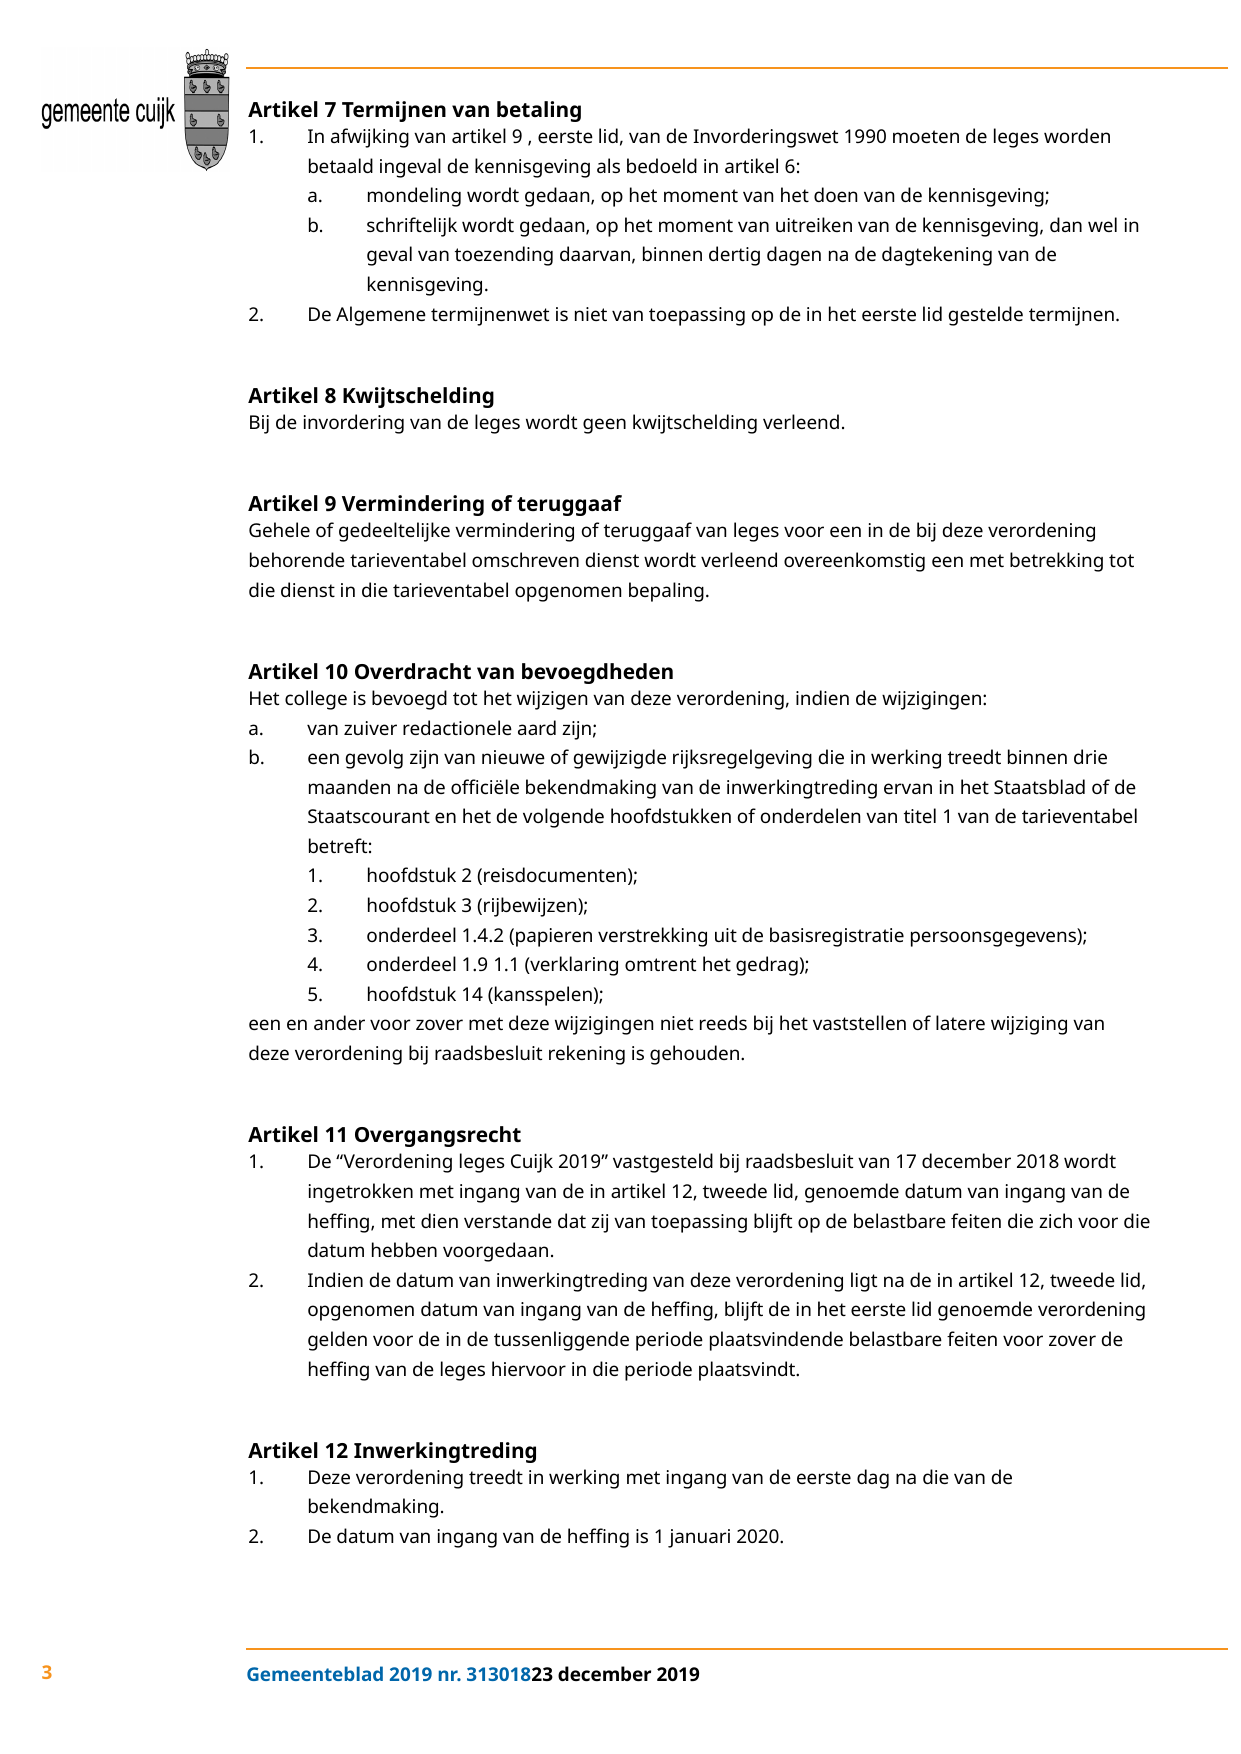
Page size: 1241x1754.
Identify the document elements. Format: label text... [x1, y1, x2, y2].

text Artikel 10 Overdracht van bevoegdheden [248, 657, 1152, 685]
text Artikel 8 Kwijtschelding [248, 381, 1152, 409]
list hoofdstuk 3 (rijbewijzen); [307, 892, 1152, 918]
list De “Verordening leges Cuijk 2019” vastgesteld bij raadsbesluit van 17 december 2018 wordt ingetrokken met ingang van de in artikel 12, tweede lid, genoemde datum van ingang van de heffing, met dien verstande dat zij van toepassing blijft op de belastbare feiten die zich voor die datum hebben voorgedaan. [248, 1149, 1152, 1263]
list Indien de datum van inwerkingtreding van deze verordening ligt na de in artikel 12, tweede lid, opgenomen datum van ingang van de heffing, blijft de in het eerste lid genoemde verordening gelden voor de in de tussenliggende periode plaatsvindende belastbare feiten voor zover de heffing van de leges hiervoor in die periode plaatsvindt. [248, 1267, 1152, 1381]
list hoofdstuk 14 (kansspelen); [307, 981, 1152, 1007]
text Het college is bevoegd tot het wijzigen van deze verordening, indien de wijzigingen: [248, 685, 1152, 711]
text Artikel 11 Overgangsrecht [248, 1120, 1152, 1149]
list In afwijking van artikel 9 , eerste lid, van de Invorderingswet 1990 moeten de leges worden betaald ingeval de kennisgeving als bedoeld in artikel 6: [248, 123, 1152, 178]
list schriftelijk wordt gedaan, op het moment van uitreiken van de kennisgeving, dan wel in geval van toezending daarvan, binnen dertig dagen na de dagtekening van de kennisgeving. [307, 212, 1152, 297]
list De Algemene termijnenwet is niet van toepassing op de in het eerste lid gestelde termijnen. [248, 301, 1152, 326]
text Artikel 12 Inwerkingtreding [248, 1436, 1152, 1464]
list onderdeel 1.9 1.1 (verklaring omtrent het gedrag); [307, 951, 1152, 977]
text een en ander voor zover met deze wijzigingen niet reeds bij het vaststellen of latere wijziging van deze verordening bij raadsbesluit rekening is gehouden. [248, 1011, 1152, 1066]
list Deze verordening treedt in werking met ingang van de eerste dag na die van de bekendmaking. [248, 1464, 1152, 1519]
list van zuiver redactionele aard zijn; [248, 715, 1152, 741]
list onderdeel 1.4.2 (papieren verstrekking uit de basisregistratie persoonsgegevens); [307, 922, 1152, 948]
list hoofdstuk 2 (reisdocumenten); [307, 863, 1152, 888]
list een gevolg zijn van nieuwe of gewijzigde rijksregelgeving die in werking treedt binnen drie maanden na de officiële bekendmaking van de inwerkingtreding ervan in het Staatsblad of de Staatscourant en het de volgende hoofdstukken of onderdelen van titel 1 van de tarieventabel betreft: [248, 744, 1152, 859]
text Gehele of gedeeltelijke vermindering of teruggaaf van leges voor een in de bij deze verordening behorende tarieventabel omschreven dienst wordt verleend overeenkomstig een met betrekking tot die dienst in die tarieventabel opgenomen bepaling. [248, 518, 1152, 602]
picture [41, 47, 231, 172]
text Bij de invordering van de leges wordt geen kwijtschelding verleend. [248, 409, 1152, 435]
list mondeling wordt gedaan, op het moment van het doen van de kennisgeving; [307, 182, 1152, 208]
text Artikel 9 Vermindering of teruggaaf [248, 489, 1152, 518]
text Artikel 7 Termijnen van betaling [248, 95, 1152, 123]
list De datum van ingang van de heffing is 1 januari 2020. [248, 1523, 1152, 1549]
